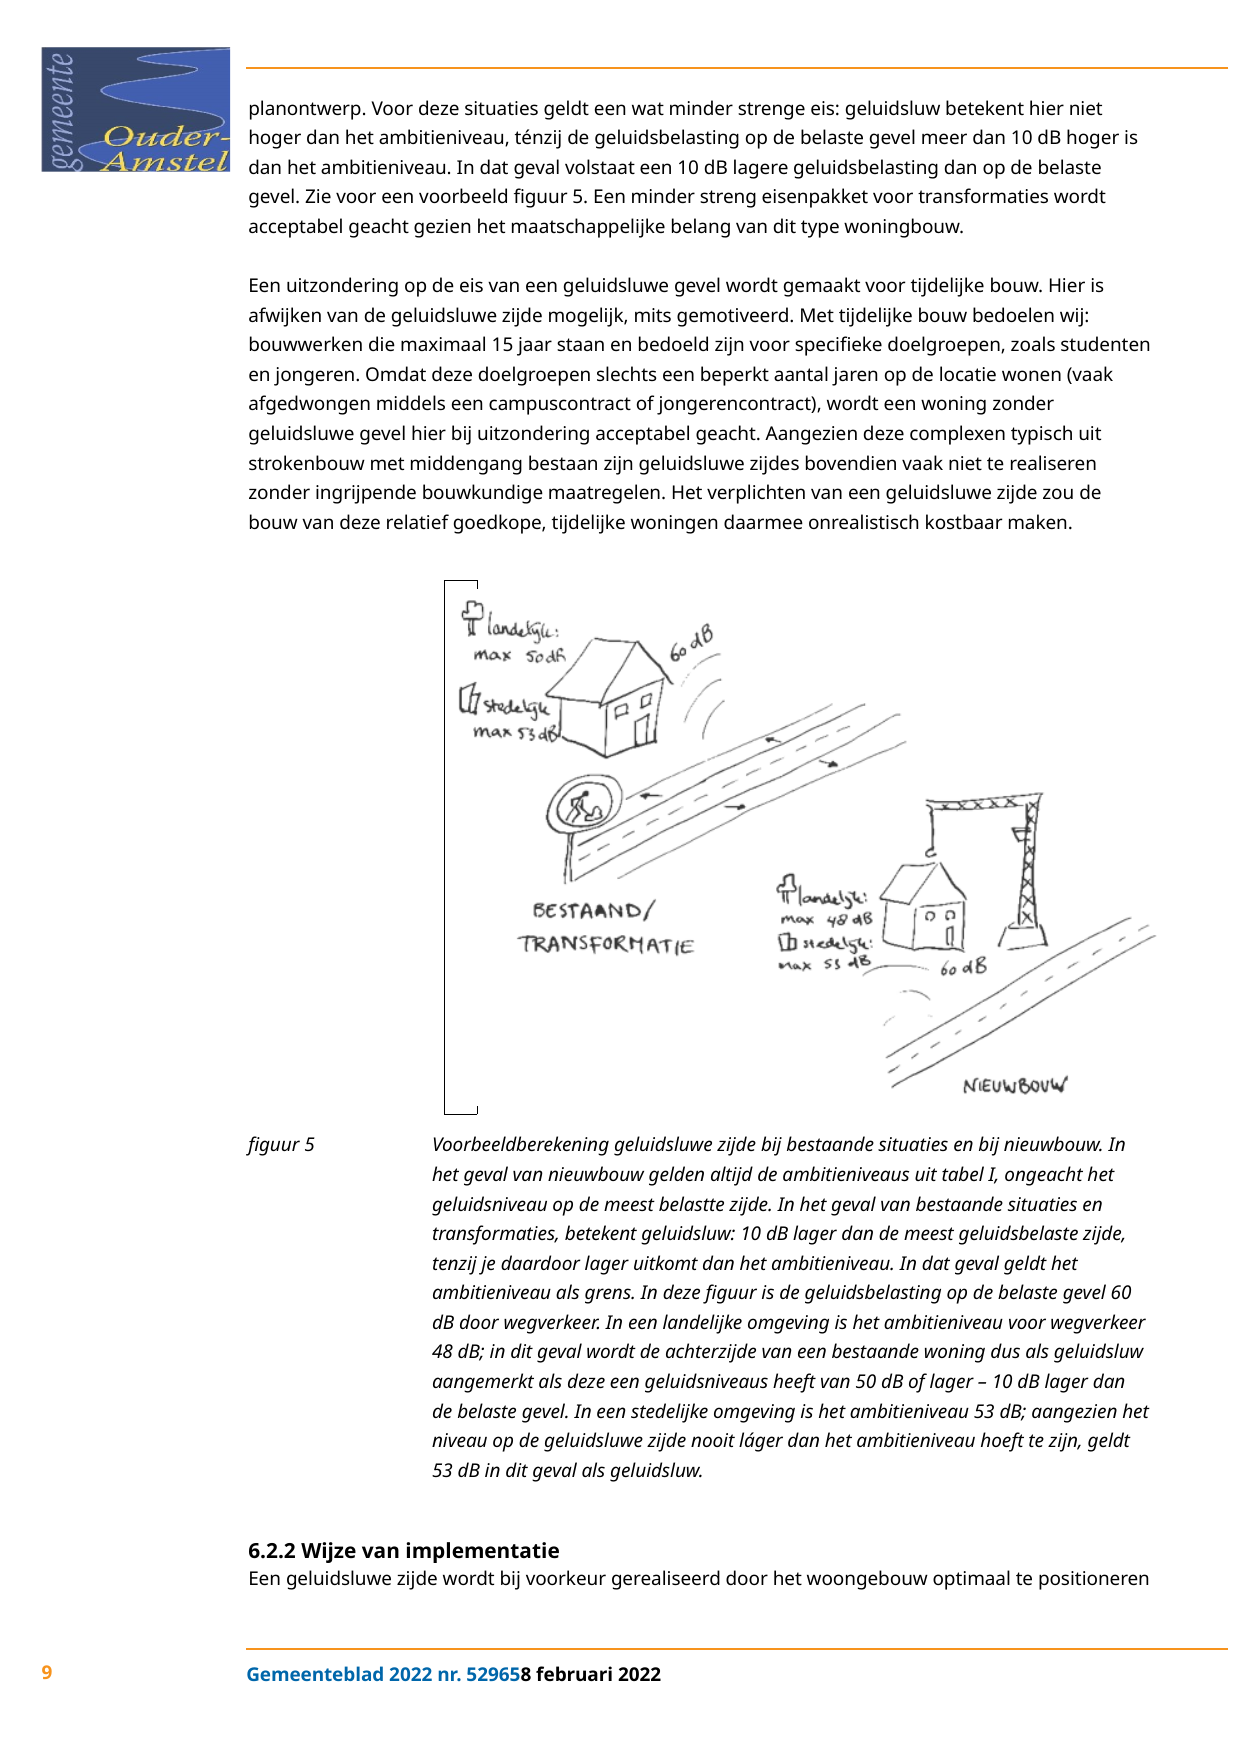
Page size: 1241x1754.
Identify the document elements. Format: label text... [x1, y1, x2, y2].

text Een uitzondering op de eis van een geluidsluwe gevel wordt gemaakt voor tijdelijke bouw. Hier is afwijken van de geluidsluwe zijde mogelijk, mits gemotiveerd. Met tijdelijke bouw bedoelen wij: bouwwerken die maximaal 15 jaar staan en bedoeld zijn voor specifieke doelgroepen, zoals studenten en jongeren. Omdat deze doelgroepen slechts een beperkt aantal jaren op de locatie wonen (vaak afgedwongen middels een campuscontract of jongerencontract), wordt een woning zonder geluidsluwe gevel hier bij uitzondering acceptabel geacht. Aangezien deze complexen typisch uit strokenbouw met middengang bestaan zijn geluidsluwe zijdes bovendien vaak niet te realiseren zonder ingrijpende bouwkundige maatregelen. Het verplichten van een geluidsluwe zijde zou de bouw van deze relatief goedkope, tijdelijke woningen daarmee onrealistisch kostbaar maken. [248, 272, 1152, 535]
picture [41, 47, 231, 172]
table_header [445, 581, 477, 1114]
text Een geluidsluwe zijde wordt bij voorkeur gerealiseerd door het woongebouw optimaal te positioneren [248, 1565, 1152, 1591]
table_header [248, 568, 432, 1132]
picture [452, 589, 1162, 1106]
table_cell Voorbeeldberekening geluidsluwe zijde bij bestaande situaties en bij nieuwbouw. In het geval van nieuwbouw gelden altijd de ambitieniveaus uit tabel I, ongeacht het geluidsniveau op de meest belastte zijde. In het geval van bestaande situaties en transformaties, betekent geluidsluw: 10 dB lager dan de meest geluidsbelaste zijde, tenzij je daardoor lager uitkomt dan het ambitieniveau. In dat geval geldt het ambitieniveau als grens. In deze figuur is de geluidsbelasting op de belaste gevel 60 dB door wegverkeer. In een landelijke omgeving is het ambitieniveau voor wegverkeer 48 dB; in dit geval wordt de achterzijde van een bestaande woning dus als geluidsluw aangemerkt als deze een geluidsniveaus heeft van 50 dB of lager – 10 dB lager dan de belaste gevel. In een stedelijke omgeving is het ambitieniveau 53 dB; aangezien het niveau op de geluidsluwe zijde nooit láger dan het ambitieniveau hoeft te zijn, geldt 53 dB in dit geval als geluidsluw. [432, 1132, 1152, 1483]
text planontwerp. Voor deze situaties geldt een wat minder strenge eis: geluidsluw betekent hier niet hoger dan het ambitieniveau, ténzij de geluidsbelasting op de belaste gevel meer dan 10 dB hoger is dan het ambitieniveau. In dat geval volstaat een 10 dB lagere geluidsbelasting dan op de belaste gevel. Zie voor een voorbeeld figuur 5. Een minder streng eisenpakket voor transformaties wordt acceptabel geacht gezien het maatschappelijke belang van dit type woningbouw. [248, 95, 1152, 239]
table_header [432, 568, 1152, 1132]
table_cell figuur 5 [248, 1132, 432, 1483]
text 6.2.2 Wijze van implementatie [248, 1536, 1152, 1565]
